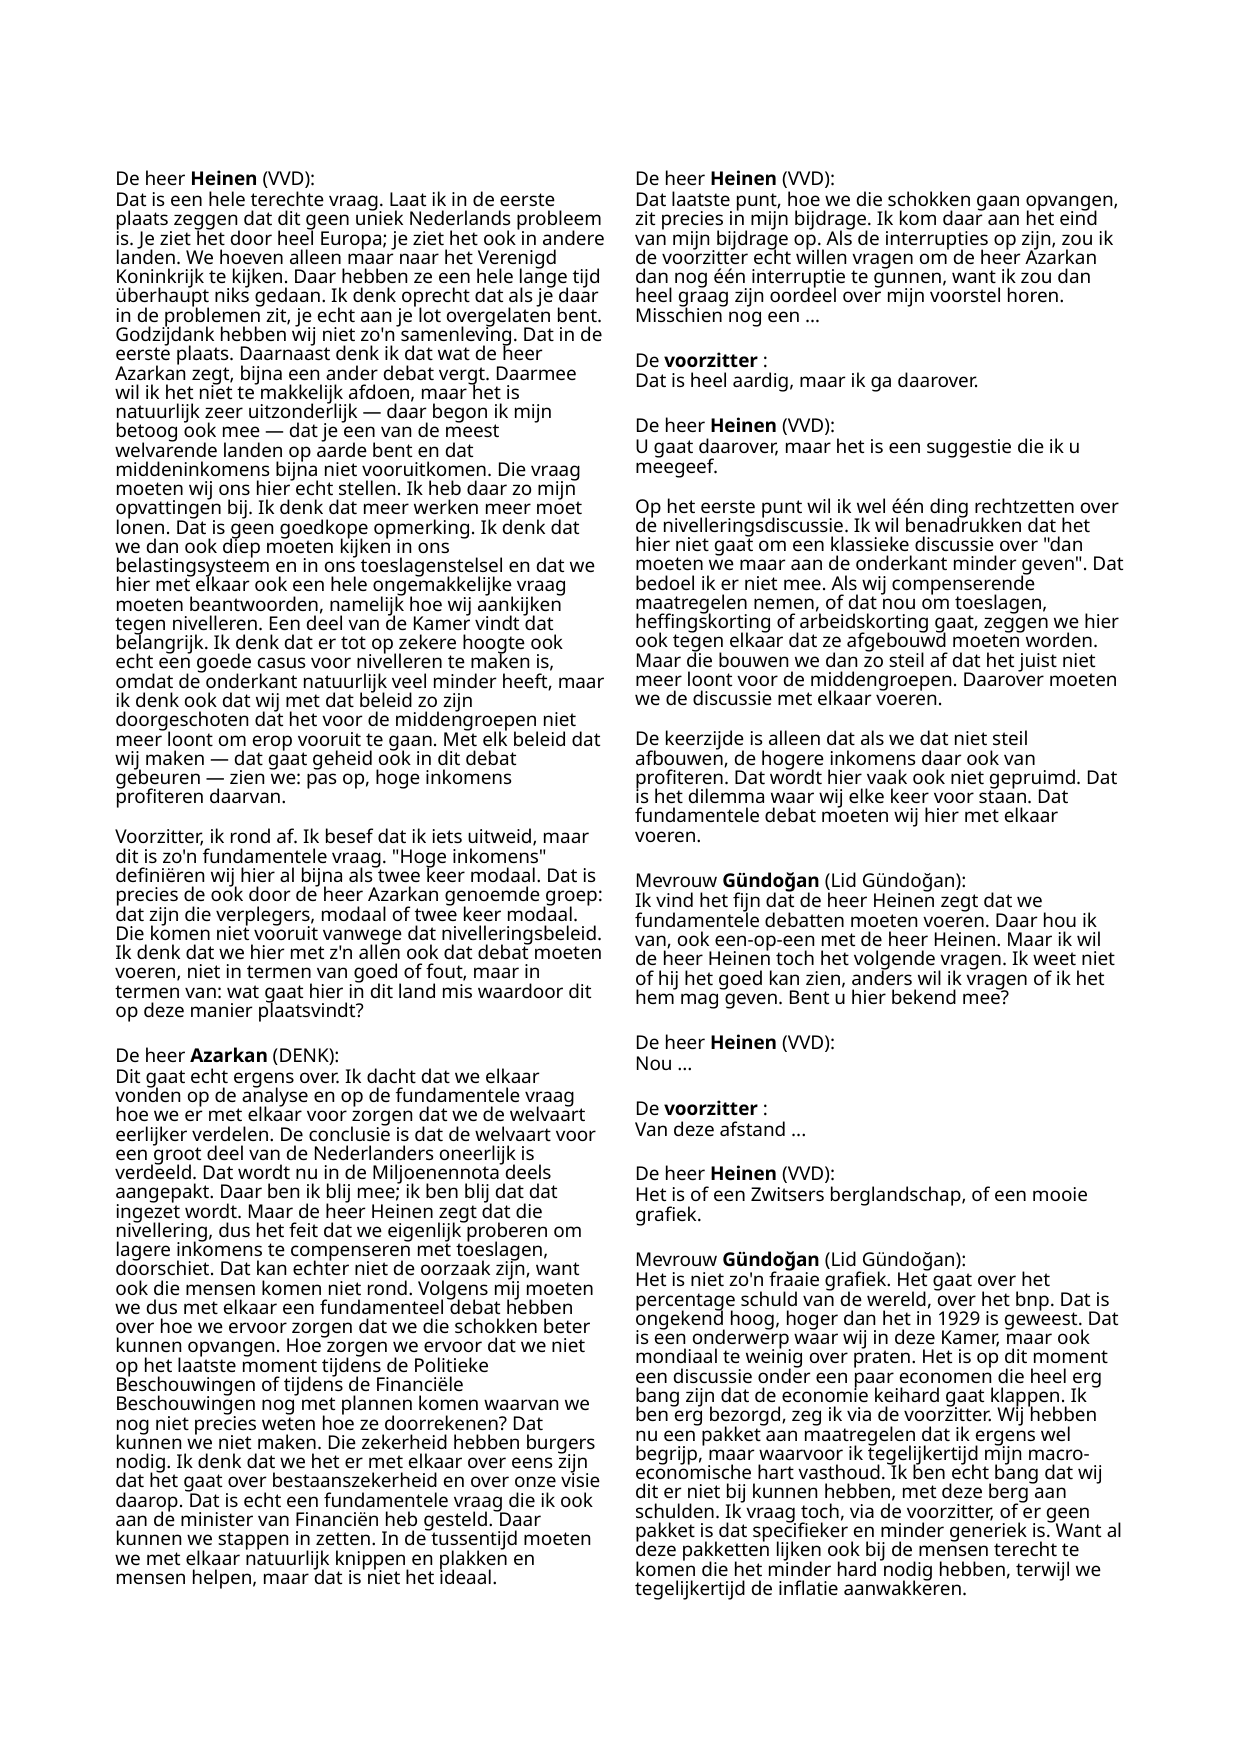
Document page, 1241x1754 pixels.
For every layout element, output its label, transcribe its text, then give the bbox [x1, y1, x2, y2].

text De voorzitter : [635, 1095, 1125, 1121]
text Het is of een Zwitsers berglandschap, of een mooie grafiek. [635, 1186, 1125, 1225]
text Dat is heel aardig, maar ik ga daarover. [635, 372, 1125, 392]
text Het is niet zo'n fraaie grafiek. Het gaat over het percentage schuld van de wereld, over het bnp. Dat is ongekend hoog, hoger dan het in 1929 is geweest. Dat is een onderwerp waar wij in deze Kamer, maar ook mondiaal te weinig over praten. Het is op dit moment een discussie onder een paar economen die heel erg bang zijn dat de economie keihard gaat klappen. Ik ben erg bezorgd, zeg ik via de voorzitter. Wij hebben nu een pakket aan maatregelen dat ik ergens wel begrijp, maar waarvoor ik tegelijkertijd mijn macro-economische hart vasthoud. Ik ben echt bang dat wij dit er niet bij kunnen hebben, met deze berg aan schulden. Ik vraag toch, via de voorzitter, of er geen pakket is dat specifieker en minder generiek is. Want al deze pakketten lijken ook bij de mensen terecht te komen die het minder hard nodig hebben, terwijl we tegelijkertijd de inflatie aanwakkeren. [635, 1271, 1125, 1599]
text Dit gaat echt ergens over. Ik dacht dat we elkaar vonden op de analyse en op de fundamentele vraag hoe we er met elkaar voor zorgen dat we de welvaart eerlijker verdelen. De conclusie is dat de welvaart voor een groot deel van de Nederlanders oneerlijk is verdeeld. Dat wordt nu in de Miljoenennota deels aangepakt. Daar ben ik blij mee; ik ben blij dat dat ingezet wordt. Maar de heer Heinen zegt dat die nivellering, dus het feit dat we eigenlijk proberen om lagere inkomens te compenseren met toeslagen, doorschiet. Dat kan echter niet de oorzaak zijn, want ook die mensen komen niet rond. Volgens mij moeten we dus met elkaar een fundamenteel debat hebben over hoe we ervoor zorgen dat we die schokken beter kunnen opvangen. Hoe zorgen we ervoor dat we niet op het laatste moment tijdens de Politieke Beschouwingen of tijdens de Financiële Beschouwingen nog met plannen komen waarvan we nog niet precies weten hoe ze doorrekenen? Dat kunnen we niet maken. Die zekerheid hebben burgers nodig. Ik denk dat we het er met elkaar over eens zijn dat het gaat over bestaanszekerheid en over onze visie daarop. Dat is echt een fundamentele vraag die ik ook aan de minister van Financiën heb gesteld. Daar kunnen we stappen in zetten. In de tussentijd moeten we met elkaar natuurlijk knippen en plakken en mensen helpen, maar dat is niet het ideaal. [115, 1068, 605, 1588]
text Nou ... [635, 1055, 1125, 1074]
text U gaat daarover, maar het is een suggestie die ik u meegeef. [635, 438, 1125, 477]
text De heer Heinen (VVD): [635, 1029, 1125, 1055]
text De heer Heinen (VVD): [635, 165, 1125, 191]
text De keerzijde is alleen dat als we dat niet steil afbouwen, de hogere inkomens daar ook van profiteren. Dat wordt hier vaak ook niet gepruimd. Dat is het dilemma waar wij elke keer voor staan. Dat fundamentele debat moeten wij hier met elkaar voeren. [635, 730, 1125, 846]
text De heer Heinen (VVD): [635, 1161, 1125, 1186]
text Van deze afstand ... [635, 1121, 1125, 1140]
text Dat is een hele terechte vraag. Laat ik in de eerste plaats zeggen dat dit geen uniek Nederlands probleem is. Je ziet het door heel Europa; je ziet het ook in andere landen. We hoeven alleen maar naar het Verenigd Koninkrijk te kijken. Daar hebben ze een hele lange tijd überhaupt niks gedaan. Ik denk oprecht dat als je daar in de problemen zit, je echt aan je lot overgelaten bent. Godzijdank hebben wij niet zo'n samenleving. Dat in de eerste plaats. Daarnaast denk ik dat wat de heer Azarkan zegt, bijna een ander debat vergt. Daarmee wil ik het niet te makkelijk afdoen, maar het is natuurlijk zeer uitzonderlijk — daar begon ik mijn betoog ook mee — dat je een van de meest welvarende landen op aarde bent en dat middeninkomens bijna niet vooruitkomen. Die vraag moeten wij ons hier echt stellen. Ik heb daar zo mijn opvattingen bij. Ik denk dat meer werken meer moet lonen. Dat is geen goedkope opmerking. Ik denk dat we dan ook diep moeten kijken in ons belastingsysteem en in ons toeslagenstelsel en dat we hier met elkaar ook een hele ongemakkelijke vraag moeten beantwoorden, namelijk hoe wij aankijken tegen nivelleren. Een deel van de Kamer vindt dat belangrijk. Ik denk dat er tot op zekere hoogte ook echt een goede casus voor nivelleren te maken is, omdat de onderkant natuurlijk veel minder heeft, maar ik denk ook dat wij met dat beleid zo zijn doorgeschoten dat het voor de middengroepen niet meer loont om erop vooruit te gaan. Met elk beleid dat wij maken — dat gaat geheid ook in dit debat gebeuren — zien we: pas op, hoge inkomens profiteren daarvan. [115, 191, 605, 808]
text Mevrouw Gündoğan (Lid Gündoğan): [635, 1246, 1125, 1271]
text Mevrouw Gündoğan (Lid Gündoğan): [635, 867, 1125, 892]
text De voorzitter : [635, 347, 1125, 372]
text De heer Heinen (VVD): [115, 165, 605, 191]
text Op het eerste punt wil ik wel één ding rechtzetten over de nivelleringsdiscussie. Ik wil benadrukken dat het hier niet gaat om een klassieke discussie over "dan moeten we maar aan de onderkant minder geven". Dat bedoel ik er niet mee. Als wij compenserende maatregelen nemen, of dat nou om toeslagen, heffingskorting of arbeidskorting gaat, zeggen we hier ook tegen elkaar dat ze afgebouwd moeten worden. Maar die bouwen we dan zo steil af dat het juist niet meer loont voor de middengroepen. Daarover moeten we de discussie met elkaar voeren. [635, 498, 1125, 709]
text De heer Heinen (VVD): [635, 413, 1125, 438]
text Dat laatste punt, hoe we die schokken gaan opvangen, zit precies in mijn bijdrage. Ik kom daar aan het eind van mijn bijdrage op. Als de interrupties op zijn, zou ik de voorzitter echt willen vragen om de heer Azarkan dan nog één interruptie te gunnen, want ik zou dan heel graag zijn oordeel over mijn voorstel horen. Misschien nog een … [635, 191, 1125, 326]
text Ik vind het fijn dat de heer Heinen zegt dat we fundamentele debatten moeten voeren. Daar hou ik van, ook een-op-een met de heer Heinen. Maar ik wil de heer Heinen toch het volgende vragen. Ik weet niet of hij het goed kan zien, anders wil ik vragen of ik het hem mag geven. Bent u hier bekend mee? [635, 892, 1125, 1008]
text De heer Azarkan (DENK): [115, 1042, 605, 1068]
text Voorzitter, ik rond af. Ik besef dat ik iets uitweid, maar dit is zo'n fundamentele vraag. "Hoge inkomens" definiëren wij hier al bijna als twee keer modaal. Dat is precies de ook door de heer Azarkan genoemde groep: dat zijn die verplegers, modaal of twee keer modaal. Die komen niet vooruit vanwege dat nivelleringsbeleid. Ik denk dat we hier met z'n allen ook dat debat moeten voeren, niet in termen van goed of fout, maar in termen van: wat gaat hier in dit land mis waardoor dit op deze manier plaatsvindt? [115, 828, 605, 1021]
